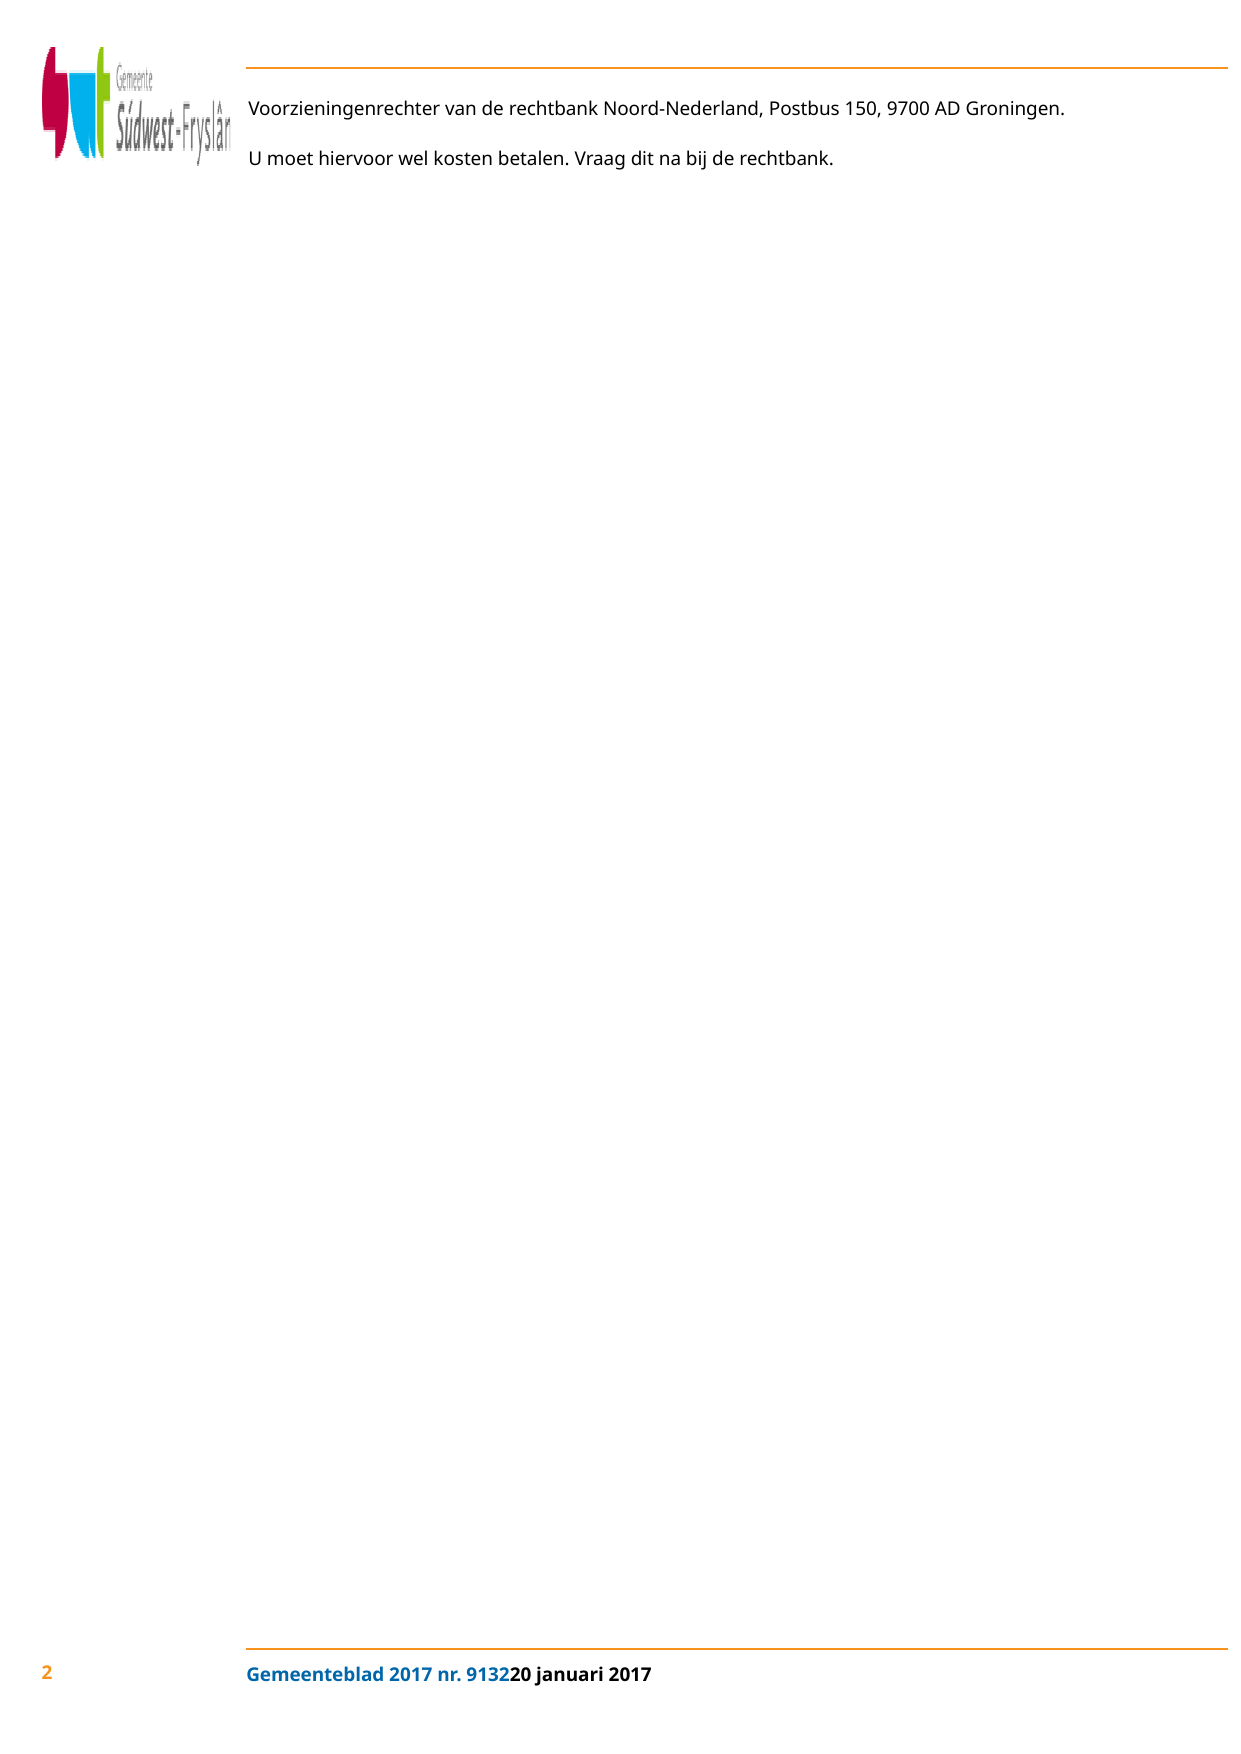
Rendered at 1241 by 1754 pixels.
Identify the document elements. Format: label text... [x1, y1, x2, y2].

text U moet hiervoor wel kosten betalen. Vraag dit na bij de rechtbank. [248, 145, 1152, 171]
text Voorzieningenrechter van de rechtbank Noord-Nederland, Postbus 150, 9700 AD Groningen. [248, 95, 1152, 121]
picture [41, 47, 231, 172]
